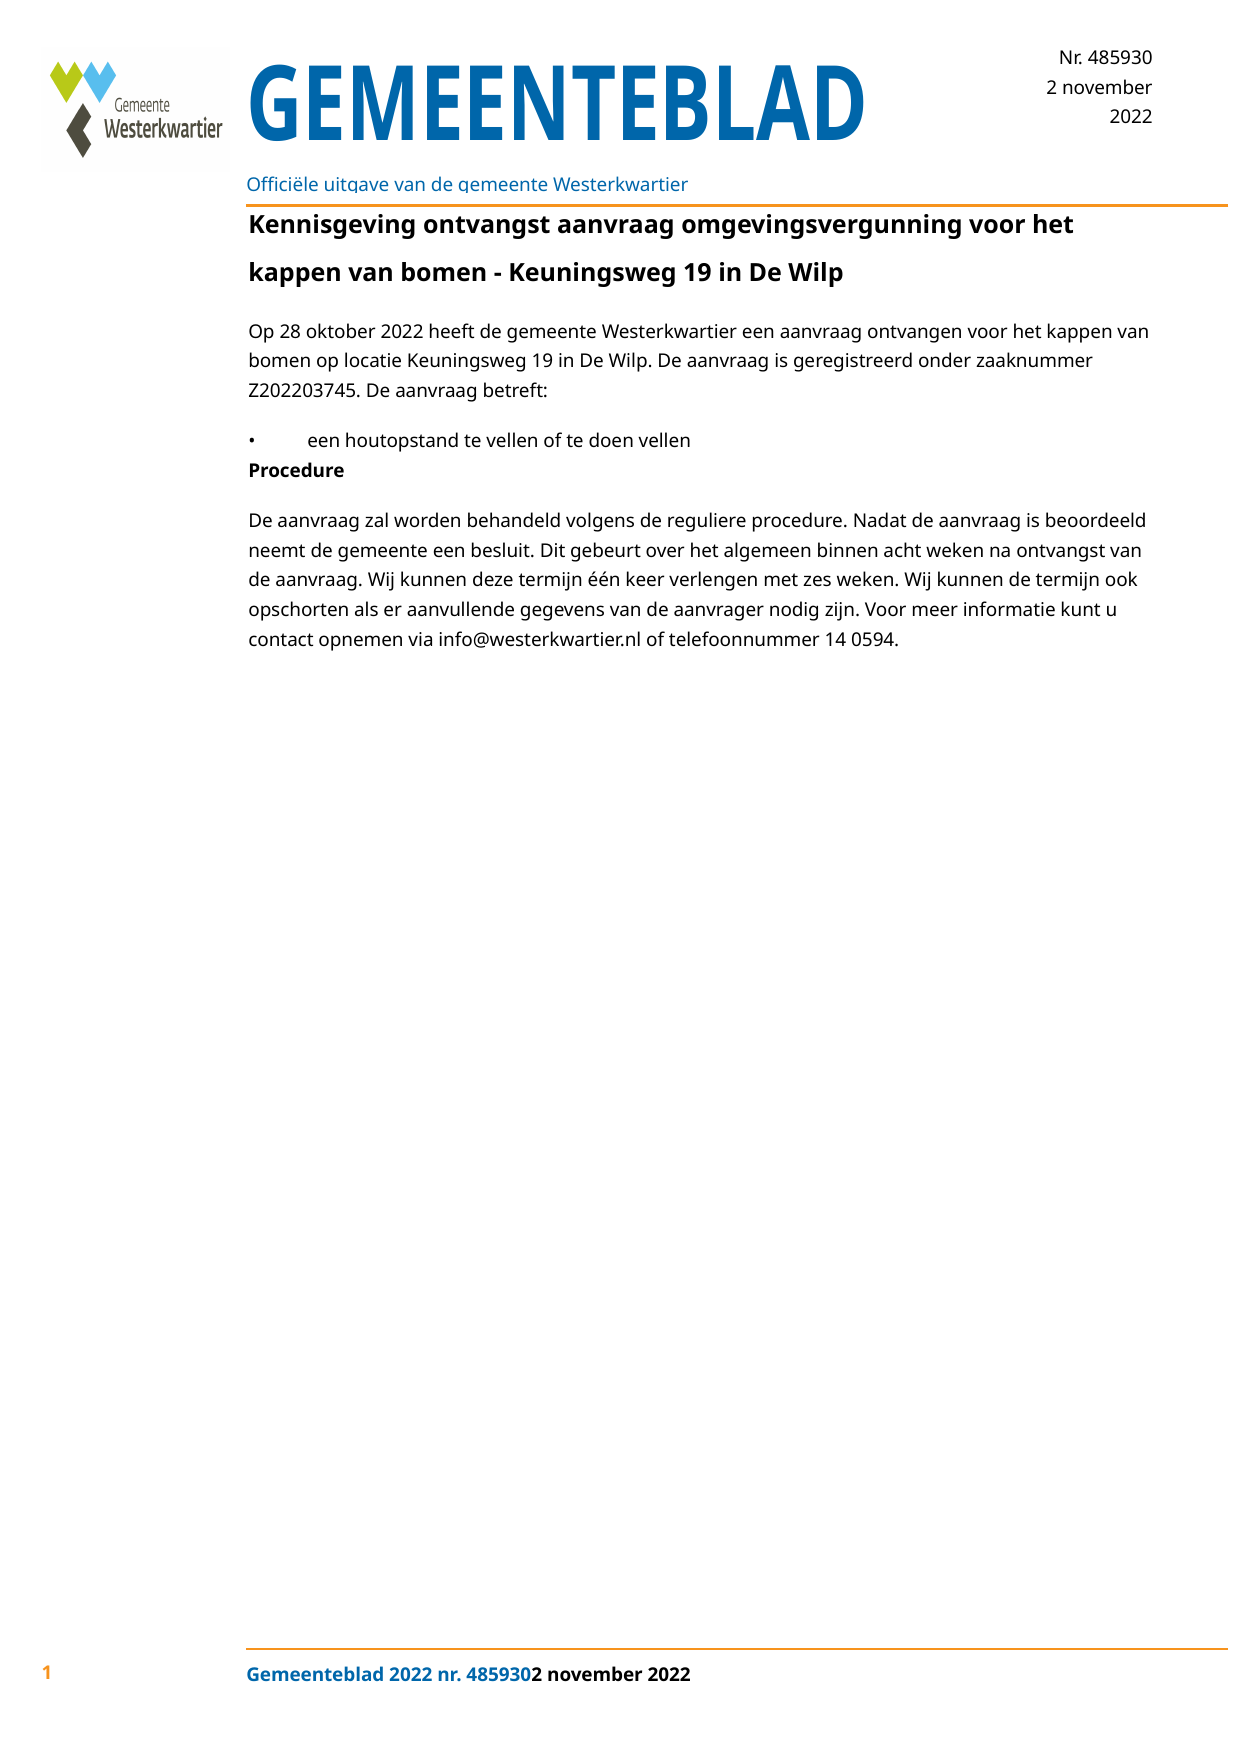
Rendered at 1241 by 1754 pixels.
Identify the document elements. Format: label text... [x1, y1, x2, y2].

text Op 28 oktober 2022 heeft de gemeente Westerkwartier een aanvraag ontvangen voor het kappen van bomen op locatie Keuningsweg 19 in De Wilp. De aanvraag is geregistreerd onder zaaknummer Z202203745. De aanvraag betreft: [248, 318, 1152, 403]
text Procedure [248, 457, 1152, 483]
text De aanvraag zal worden behandeld volgens de reguliere procedure. Nadat de aanvraag is beoordeeld neemt de gemeente een besluit. Dit gebeurt over het algemeen binnen acht weken na ontvangst van de aanvraag. Wij kunnen deze termijn één keer verlengen met zes weken. Wij kunnen de termijn ook opschorten als er aanvullende gegevens van de aanvrager nodig zijn. Voor meer informatie kunt u contact opnemen via info@westerkwartier.nl of telefoonnummer 14 0594. [248, 507, 1152, 652]
text Kennisgeving ontvangst aanvraag omgevingsvergunning voor het kappen van bomen - Keuningsweg 19 in De Wilp [248, 207, 1152, 288]
list een houtopstand te vellen of te doen vellen [248, 427, 1152, 453]
picture [41, 47, 231, 172]
